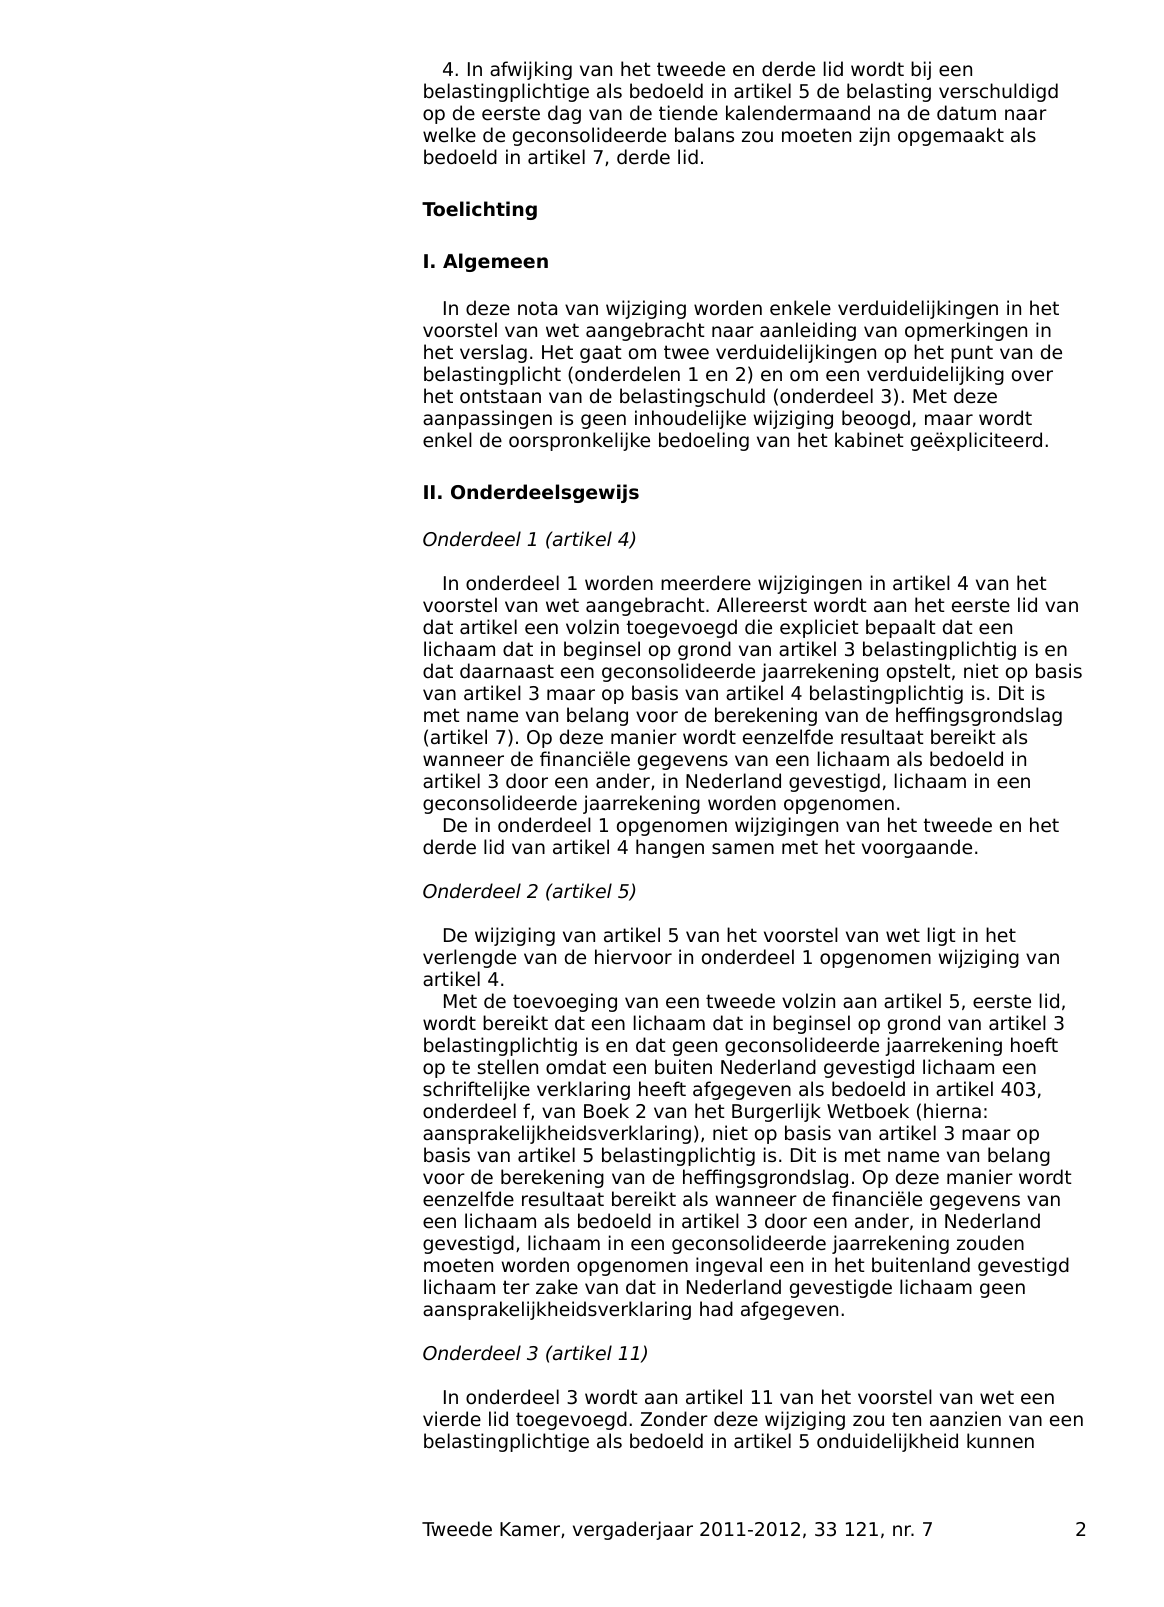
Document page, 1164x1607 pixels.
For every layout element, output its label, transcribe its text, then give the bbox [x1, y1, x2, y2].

subtitle Onderdeel 2 (artikel 5) [422, 881, 1087, 903]
text 4. In afwijking van het tweede en derde lid wordt bij een belastingplichtige als bedoeld in artikel 5 de belasting verschuldigd op de eerste dag van de tiende kalendermaand na de datum naar welke de geconsolideerde balans zou moeten zijn opgemaakt als bedoeld in artikel 7, derde lid. [422, 59, 1087, 169]
subtitle Onderdeel 3 (artikel 11) [422, 1343, 1087, 1365]
text In onderdeel 3 wordt aan artikel 11 van het voorstel van wet een vierde lid toegevoegd. Zonder deze wijziging zou ten aanzien van een belastingplichtige als bedoeld in artikel 5 onduidelijkheid kunnen [422, 1387, 1087, 1453]
text In onderdeel 1 worden meerdere wijzigingen in artikel 4 van het voorstel van wet aangebracht. Allereerst wordt aan het eerste lid van dat artikel een volzin toegevoegd die expliciet bepaalt dat een lichaam dat in beginsel op grond van artikel 3 belastingplichtig is en dat daarnaast een geconsolideerde jaarrekening opstelt, niet op basis van artikel 3 maar op basis van artikel 4 belastingplichtig is. Dit is met name van belang voor de berekening van de heffingsgrondslag (artikel 7). Op deze manier wordt eenzelfde resultaat bereikt als wanneer de financiële gegevens van een lichaam als bedoeld in artikel 3 door een ander, in Nederland gevestigd, lichaam in een geconsolideerde jaarrekening worden opgenomen. [422, 573, 1087, 815]
text Met de toevoeging van een tweede volzin aan artikel 5, eerste lid, wordt bereikt dat een lichaam dat in beginsel op grond van artikel 3 belastingplichtig is en dat geen geconsolideerde jaarrekening hoeft op te stellen omdat een buiten Nederland gevestigd lichaam een schriftelijke verklaring heeft afgegeven als bedoeld in artikel 403, onderdeel f, van Boek 2 van het Burgerlijk Wetboek (hierna: aansprakelijkheidsverklaring), niet op basis van artikel 3 maar op basis van artikel 5 belastingplichtig is. Dit is met name van belang voor de berekening van de heffingsgrondslag. Op deze manier wordt eenzelfde resultaat bereikt als wanneer de financiële gegevens van een lichaam als bedoeld in artikel 3 door een ander, in Nederland gevestigd, lichaam in een geconsolideerde jaarrekening zouden moeten worden opgenomen ingeval een in het buitenland gevestigd lichaam ter zake van dat in Nederland gevestigde lichaam geen aansprakelijkheidsverklaring had afgegeven. [422, 991, 1087, 1321]
text De in onderdeel 1 opgenomen wijzigingen van het tweede en het derde lid van artikel 4 hangen samen met het voorgaande. [422, 815, 1087, 859]
subtitle Toelichting [422, 199, 1087, 221]
text De wijziging van artikel 5 van het voorstel van wet ligt in het verlengde van de hiervoor in onderdeel 1 opgenomen wijziging van artikel 4. [422, 925, 1087, 991]
subtitle II. Onderdeelsgewijs [422, 482, 1087, 504]
subtitle Onderdeel 1 (artikel 4) [422, 529, 1087, 551]
subtitle I. Algemeen [422, 251, 1087, 273]
text In deze nota van wijziging worden enkele verduidelijkingen in het voorstel van wet aangebracht naar aanleiding van opmerkingen in het verslag. Het gaat om twee verduidelijkingen op het punt van de belastingplicht (onderdelen 1 en 2) en om een verduidelijking over het ontstaan van de belastingschuld (onderdeel 3). Met deze aanpassingen is geen inhoudelijke wijziging beoogd, maar wordt enkel de oorspronkelijke bedoeling van het kabinet geëxpliciteerd. [422, 298, 1087, 452]
